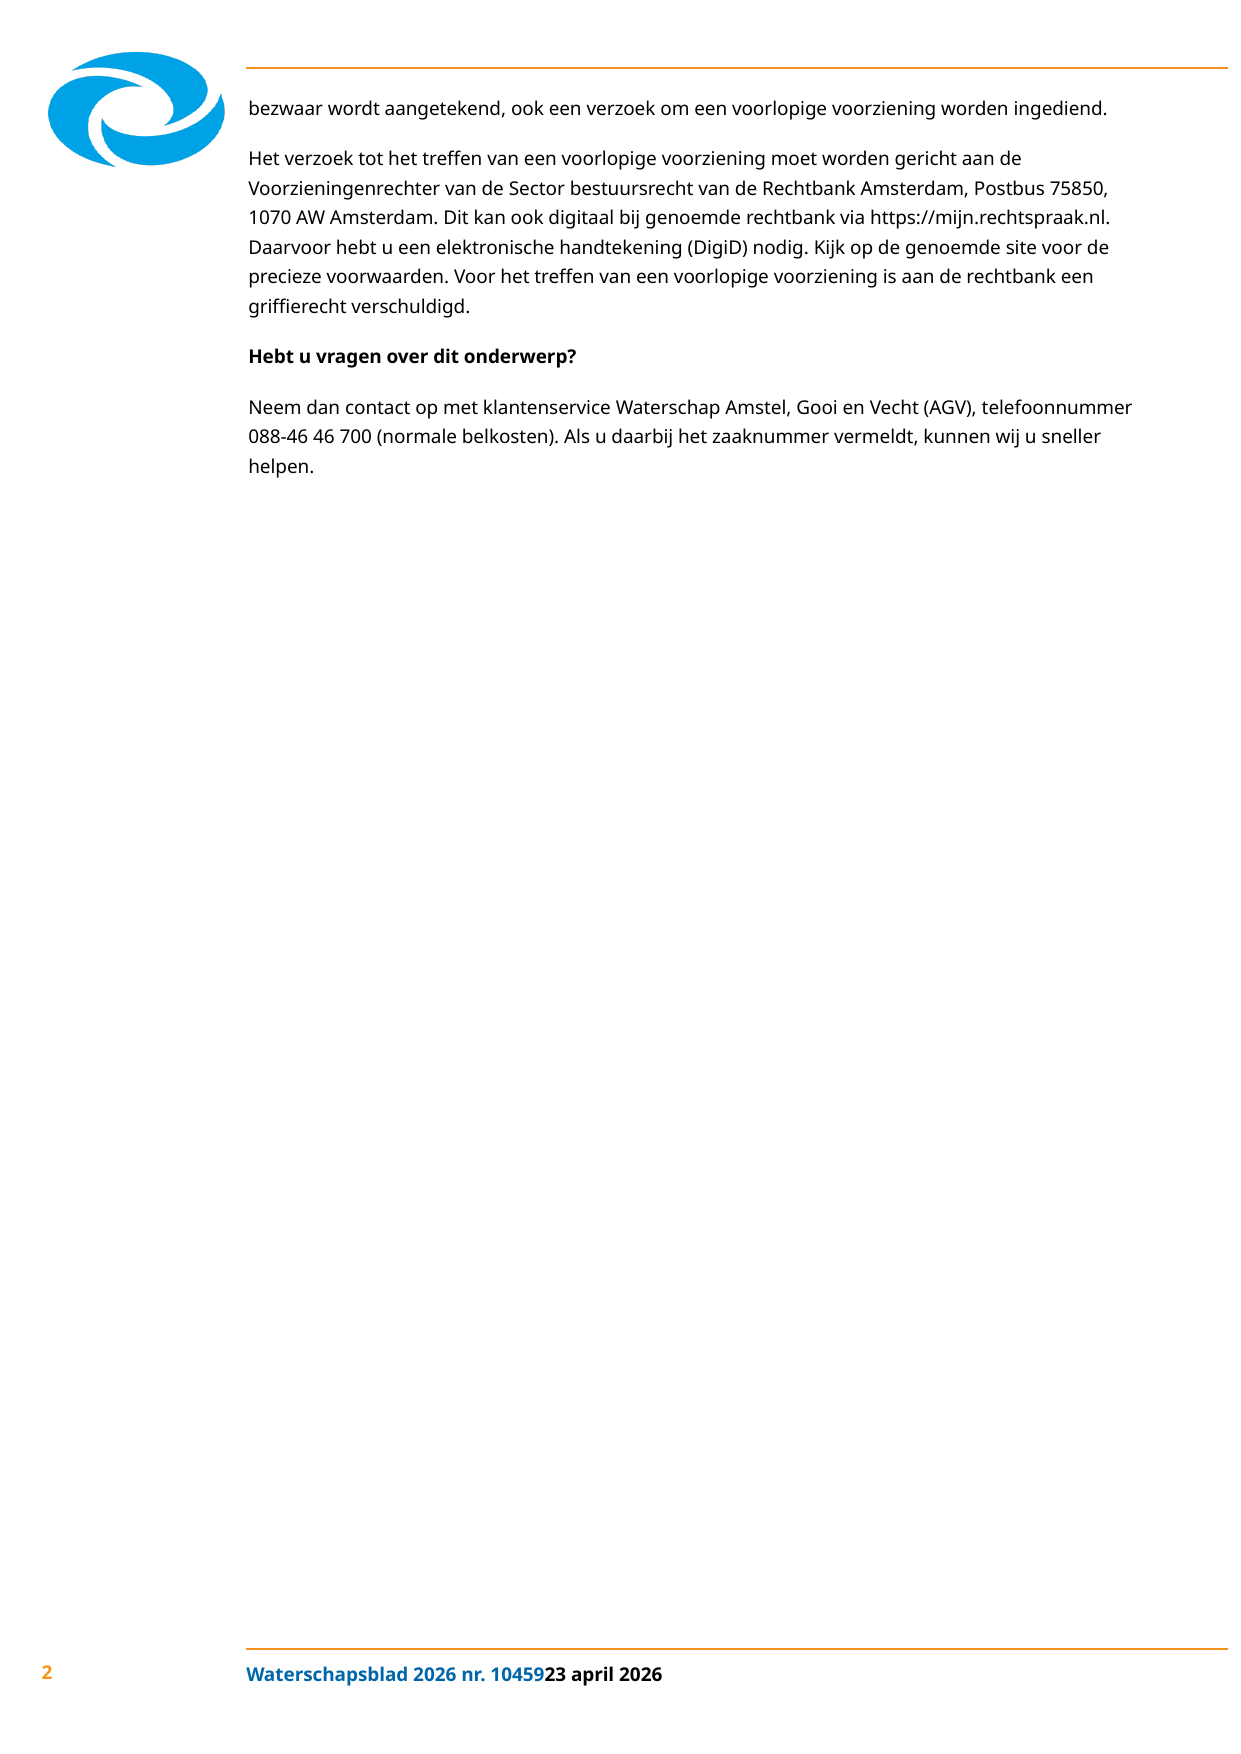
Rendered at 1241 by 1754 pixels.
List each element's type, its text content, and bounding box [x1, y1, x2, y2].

text Het verzoek tot het treffen van een voorlopige voorziening moet worden gericht aan de Voorzieningenrechter van de Sector bestuursrecht van de Rechtbank Amsterdam, Postbus 75850, 1070 AW Amsterdam. Dit kan ook digitaal bij genoemde rechtbank via https://mijn.rechtspraak.nl. Daarvoor hebt u een elektronische handtekening (DigiD) nodig. Kijk op de genoemde site voor de precieze voorwaarden. Voor het treffen van een voorlopige voorziening is aan de rechtbank een griffierecht verschuldigd. [248, 145, 1152, 319]
text bezwaar wordt aangetekend, ook een verzoek om een voorlopige voorziening worden ingediend. [248, 95, 1152, 121]
picture [41, 47, 231, 172]
text Hebt u vragen over dit onderwerp? [248, 343, 1152, 369]
text Neem dan contact op met klantenservice Waterschap Amstel, Gooi en Vecht (AGV), telefoonnummer 088-46 46 700 (normale belkosten). Als u daarbij het zaaknummer vermeldt, kunnen wij u sneller helpen. [248, 394, 1152, 479]
